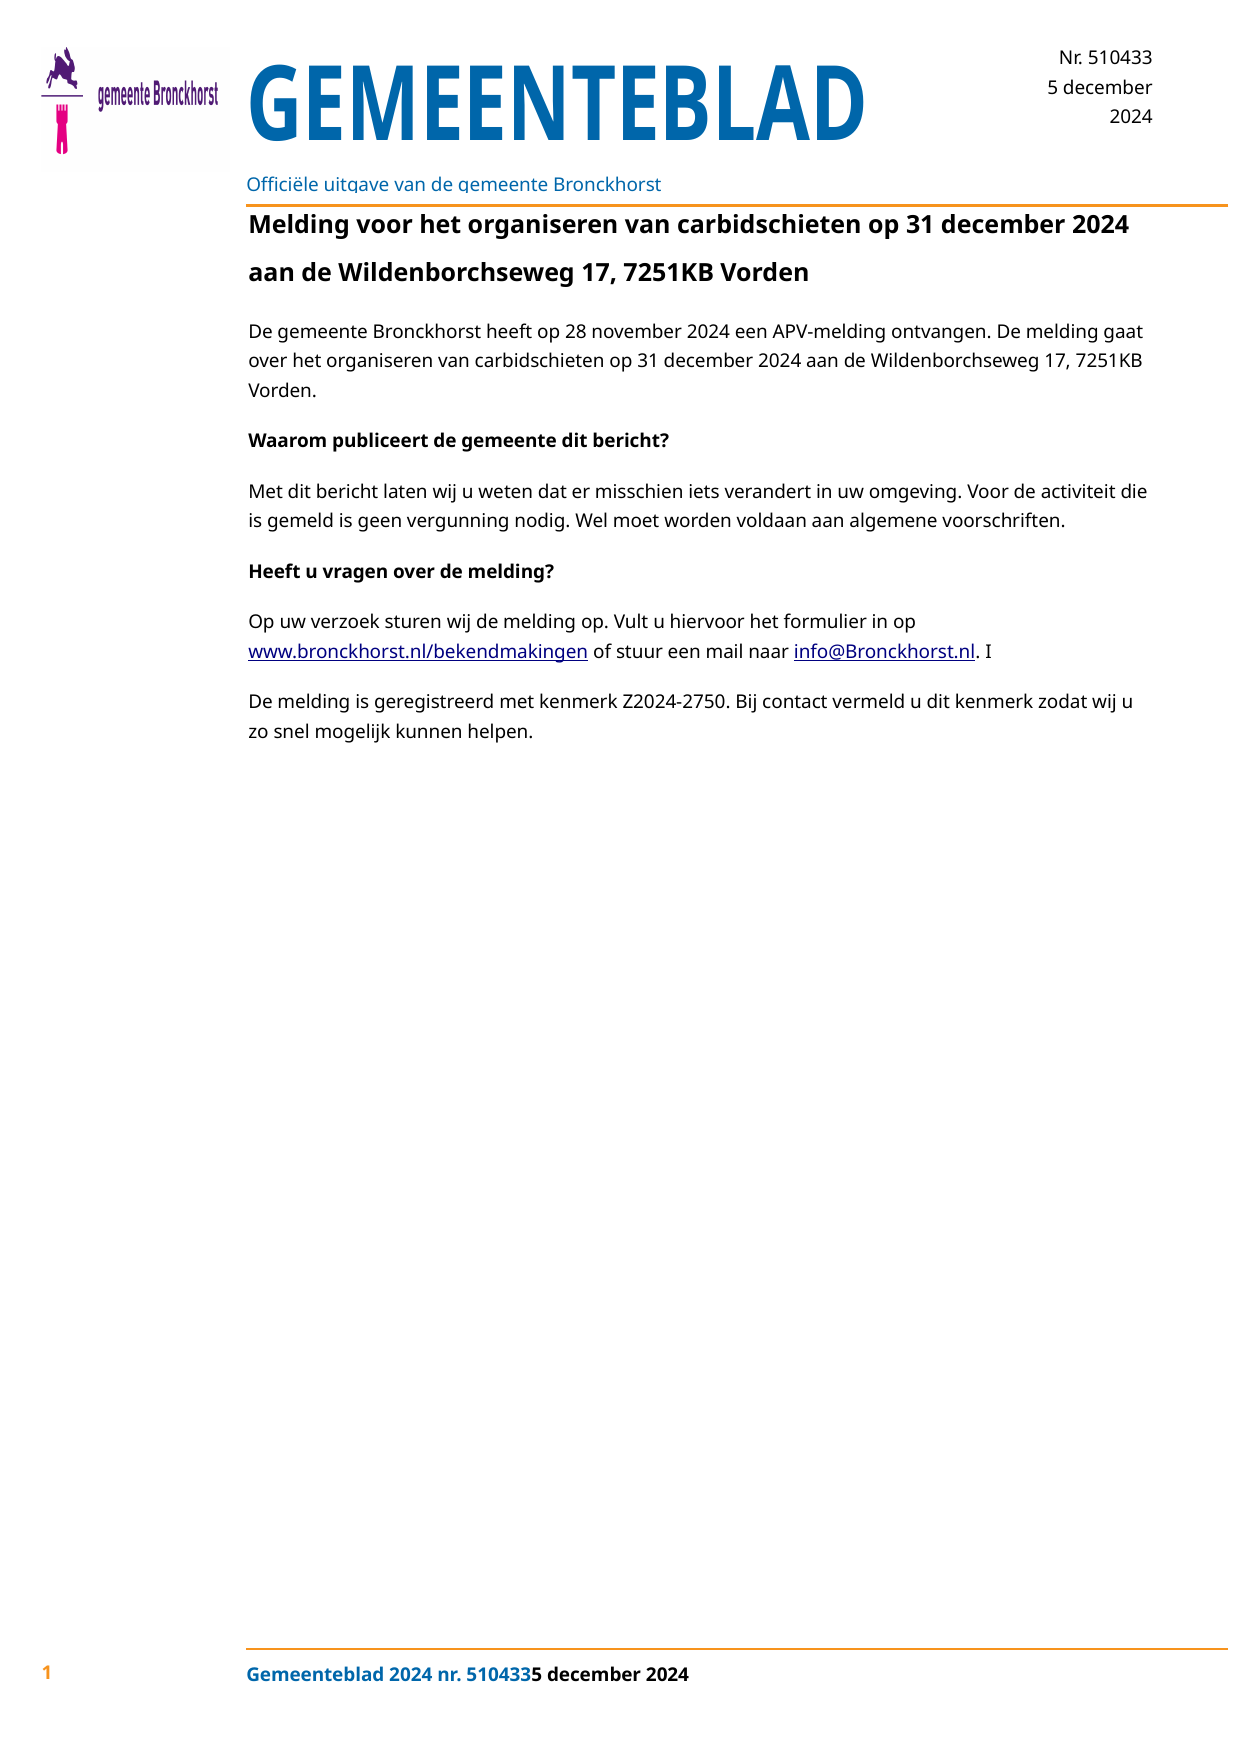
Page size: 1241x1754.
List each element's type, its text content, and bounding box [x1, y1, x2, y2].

text Heeft u vragen over de melding? [248, 558, 1152, 584]
text Melding voor het organiseren van carbidschieten op 31 december 2024 aan de Wildenborchseweg 17, 7251KB Vorden [248, 207, 1152, 288]
text Met dit bericht laten wij u weten dat er misschien iets verandert in uw omgeving. Voor de activiteit die is gemeld is geen vergunning nodig. Wel moet worden voldaan aan algemene voorschriften. [248, 478, 1152, 533]
text De melding is geregistreerd met kenmerk Z2024-2750. Bij contact vermeld u dit kenmerk zodat wij u zo snel mogelijk kunnen helpen. [248, 688, 1152, 744]
text De gemeente Bronckhorst heeft op 28 november 2024 een APV-melding ontvangen. De melding gaat over het organiseren van carbidschieten op 31 december 2024 aan de Wildenborchseweg 17, 7251KB Vorden. [248, 318, 1152, 403]
text Waarom publiceert de gemeente dit bericht? [248, 427, 1152, 453]
text Op uw verzoek sturen wij de melding op. Vult u hiervoor het formulier in op www.bronckhorst.nl/bekendmakingen of stuur een mail naar info@Bronckhorst.nl. I [248, 608, 1152, 664]
picture [41, 47, 231, 172]
